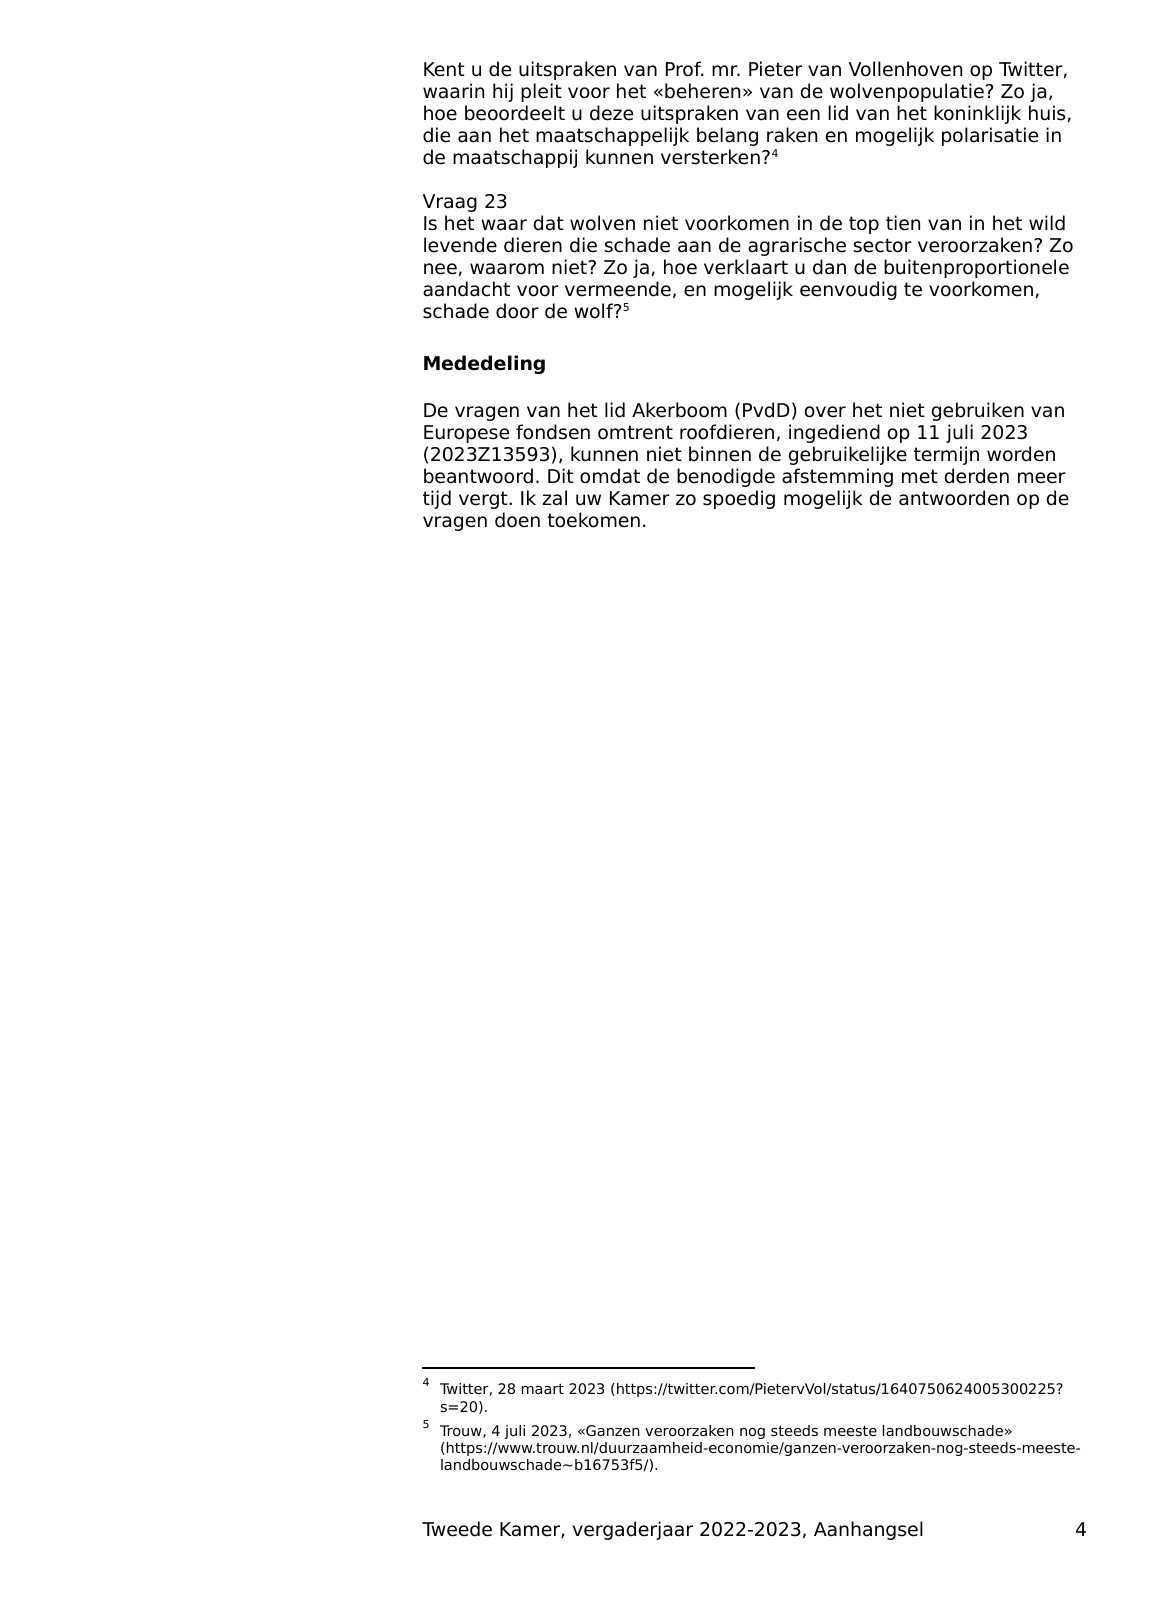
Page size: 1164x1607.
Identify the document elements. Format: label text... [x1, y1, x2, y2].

text Twitter, 28 maart 2023 (https://twitter.com/PietervVol/status/1640750624005300225?s=20). [422, 1377, 1087, 1416]
text Kent u de uitspraken van Prof. mr. Pieter van Vollenhoven op Twitter, waarin hij pleit voor het «beheren» van de wolvenpopulatie? Zo ja, hoe beoordeelt u deze uitspraken van een lid van het koninklijk huis, die aan het maatschappelijk belang raken en mogelijk polarisatie in de maatschappij kunnen versterken? [422, 59, 1087, 169]
text Trouw, 4 juli 2023, «Ganzen veroorzaken nog steeds meeste landbouwschade» (https://www.trouw.nl/duurzaamheid-economie/ganzen-veroorzaken-nog-steeds-meeste-landbouwschade~b16753f5/). [422, 1418, 1087, 1474]
subtitle Mededeling [422, 353, 1087, 375]
text De vragen van het lid Akerboom (PvdD) over het niet gebruiken van Europese fondsen omtrent roofdieren, ingediend op 11 juli 2023 (2023Z13593), kunnen niet binnen de gebruikelijke termijn worden beantwoord. Dit omdat de benodigde afstemming met derden meer tijd vergt. Ik zal uw Kamer zo spoedig mogelijk de antwoorden op de vragen doen toekomen. [422, 400, 1087, 532]
text Vraag 23 [422, 191, 1087, 213]
text Is het waar dat wolven niet voorkomen in de top tien van in het wild levende dieren die schade aan de agrarische sector veroorzaken? Zo nee, waarom niet? Zo ja, hoe verklaart u dan de buitenproportionele aandacht voor vermeende, en mogelijk eenvoudig te voorkomen, schade door de wolf? [422, 213, 1087, 323]
